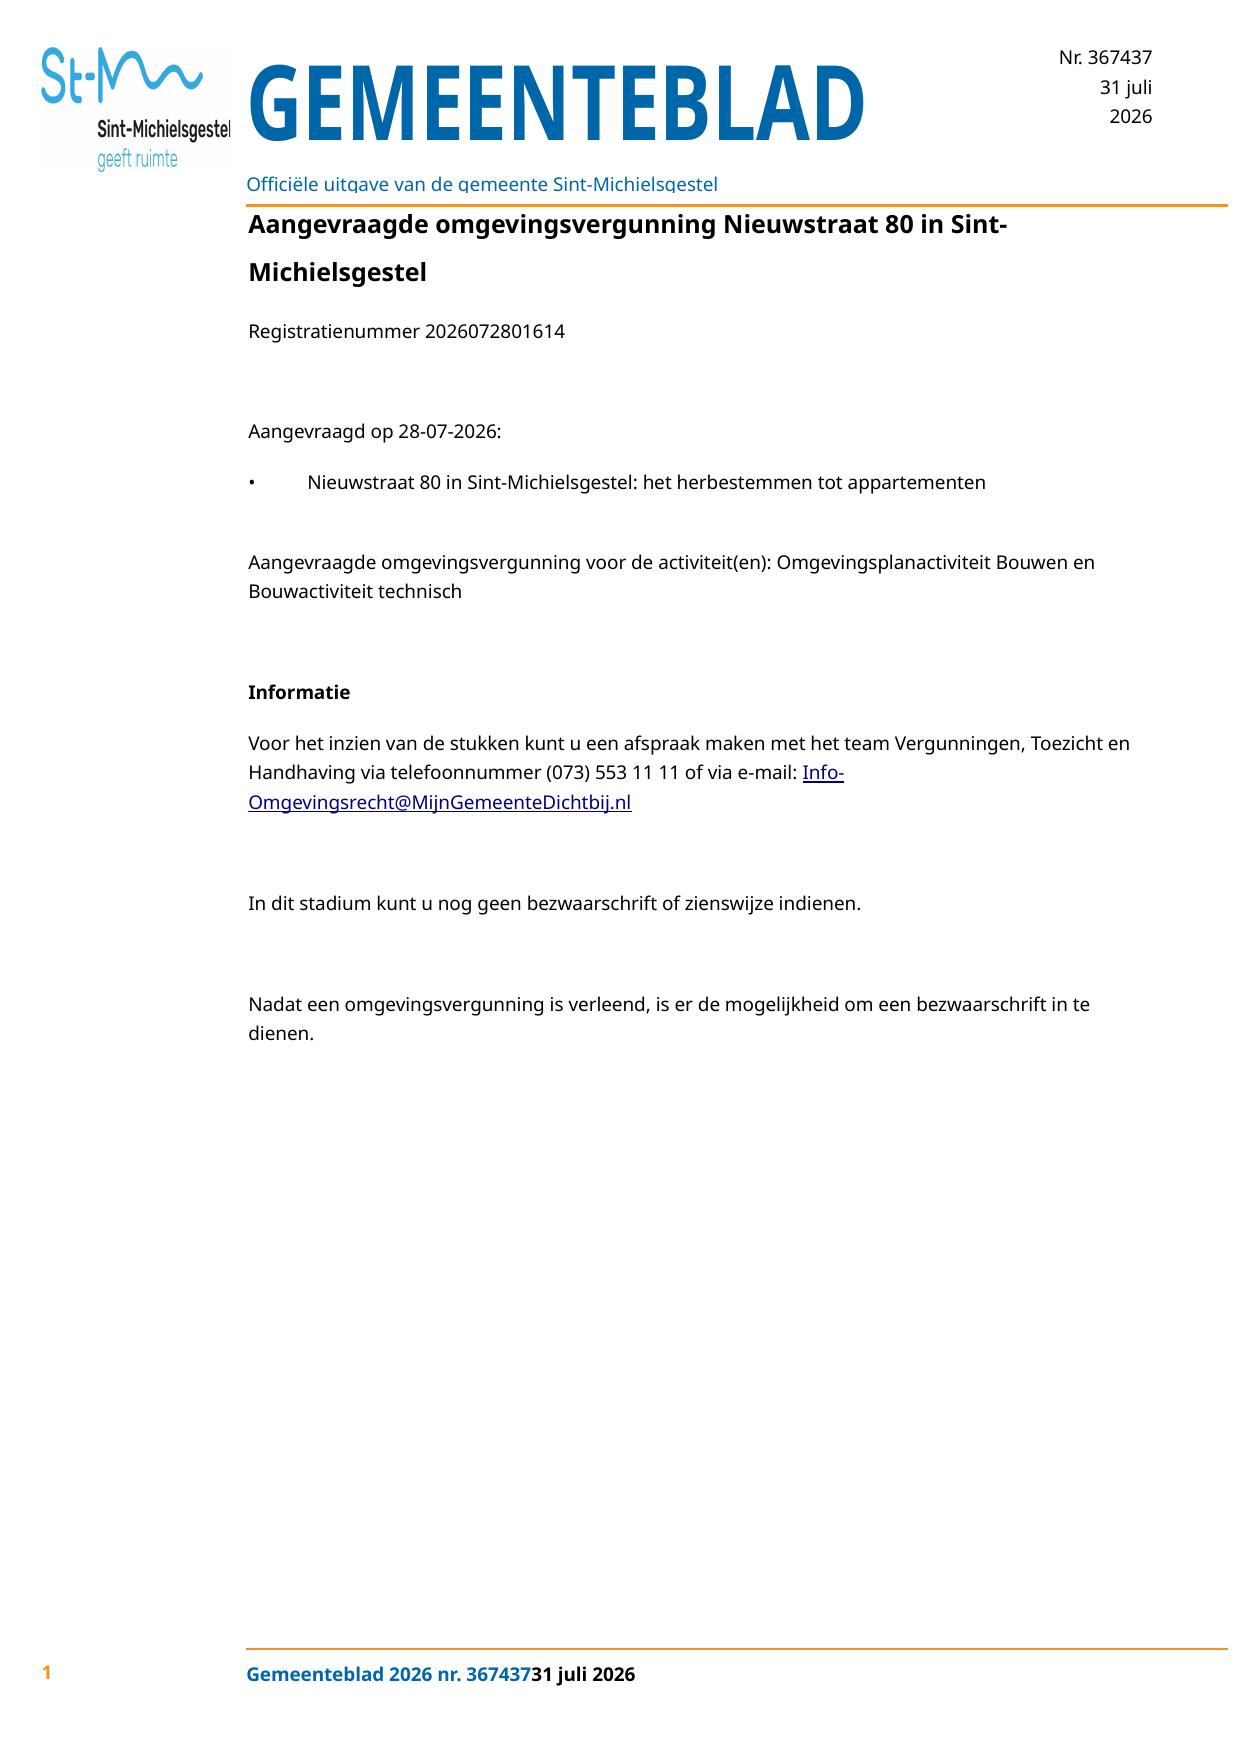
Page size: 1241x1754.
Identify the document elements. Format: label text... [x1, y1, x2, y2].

text Nadat een omgevingsvergunning is verleend, is er de mogelijkheid om een bezwaarschrift in te dienen. [248, 991, 1152, 1046]
list Nieuwstraat 80 in Sint-Michielsgestel: het herbestemmen tot appartementen [248, 469, 1152, 495]
picture [41, 47, 231, 172]
text Informatie [248, 679, 1152, 705]
text Aangevraagd op 28-07-2026: [248, 419, 1152, 444]
text In dit stadium kunt u nog geen bezwaarschrift of zienswijze indienen. [248, 890, 1152, 916]
text Registratienummer 2026072801614 [248, 318, 1152, 344]
text Aangevraagde omgevingsvergunning voor de activiteit(en): Omgevingsplanactiviteit Bouwen en Bouwactiviteit technisch [248, 549, 1152, 604]
text Voor het inzien van de stukken kunt u een afspraak maken met het team Vergunningen, Toezicht en Handhaving via telefoonnummer (073) 553 11 11 of via e-mail: Info-Omgevingsrecht@MijnGemeenteDichtbij.nl [248, 730, 1152, 815]
text Aangevraagde omgevingsvergunning Nieuwstraat 80 in Sint-Michielsgestel [248, 207, 1152, 288]
